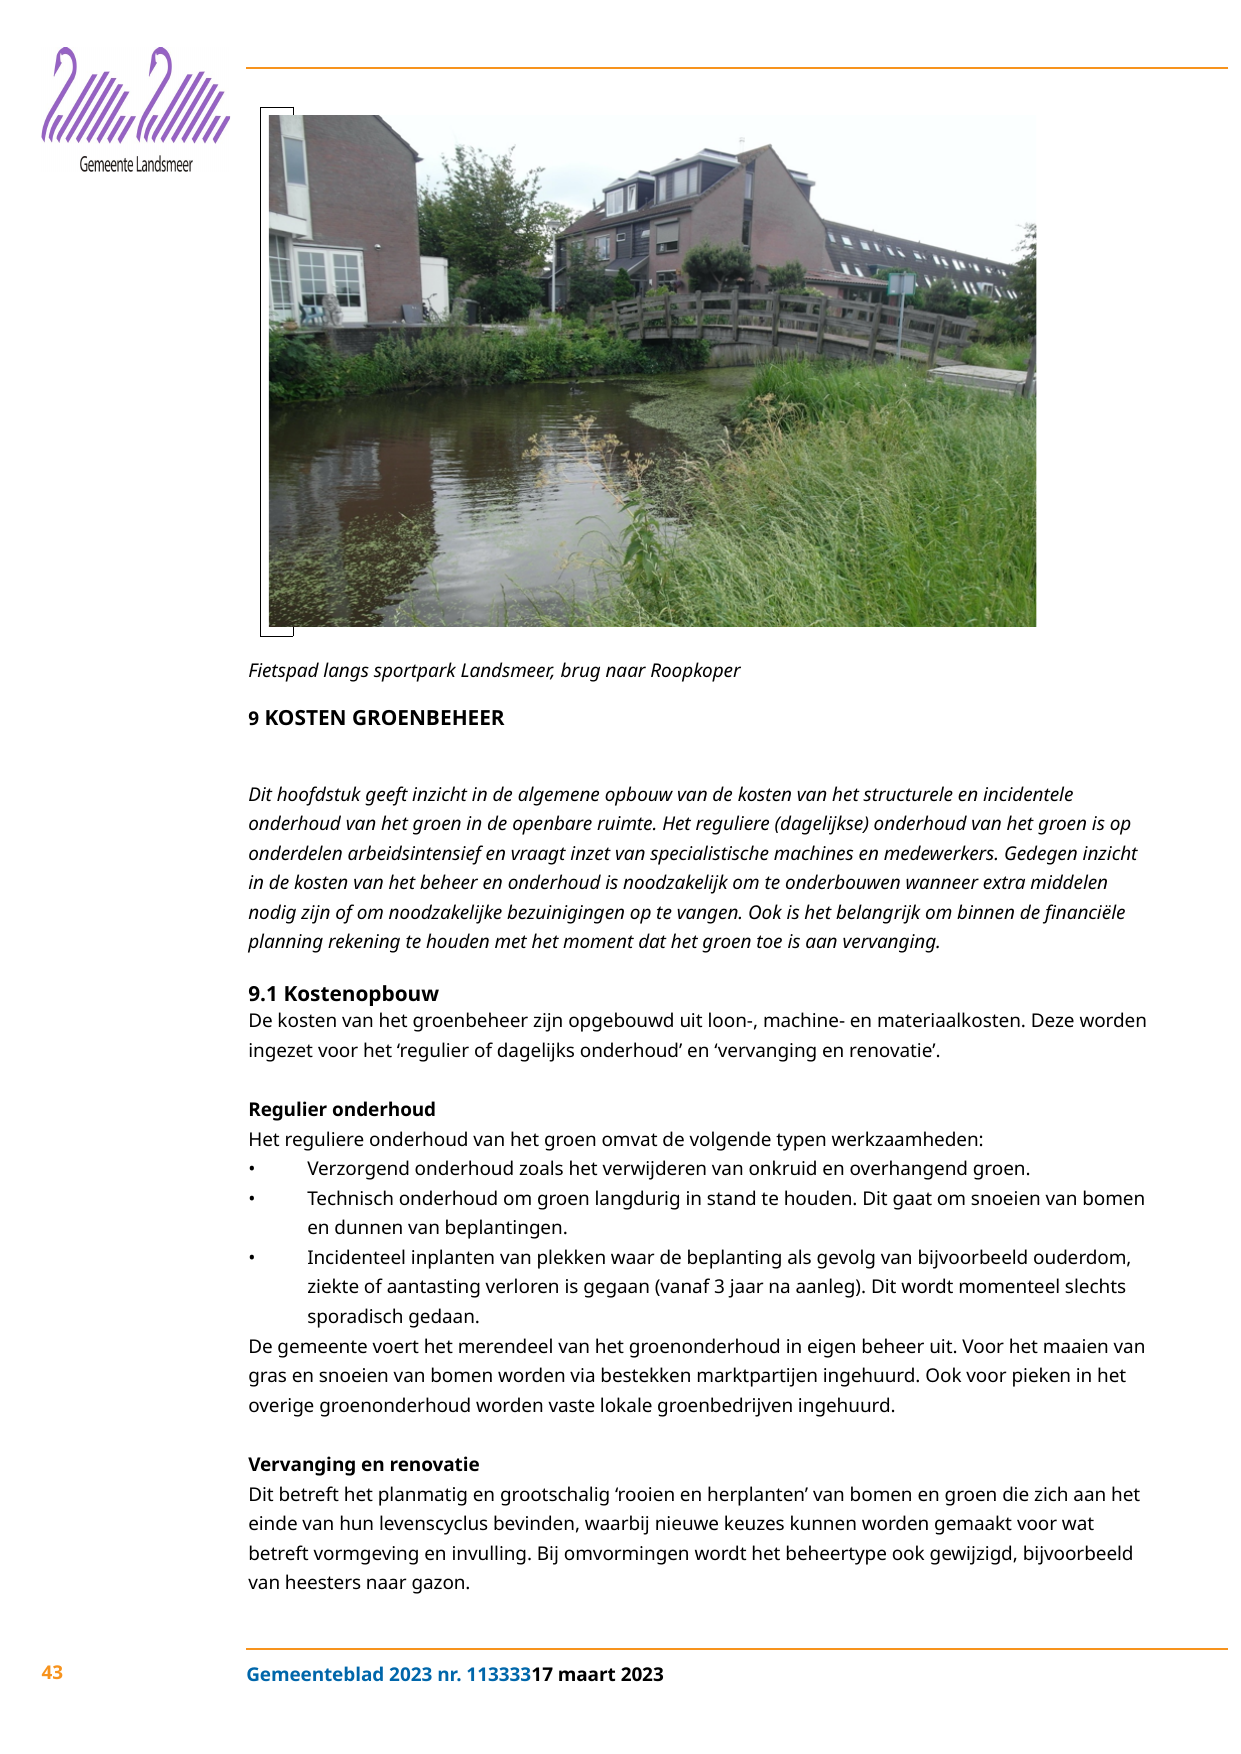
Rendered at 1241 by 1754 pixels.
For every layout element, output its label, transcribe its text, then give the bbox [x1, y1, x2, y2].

list Verzorgend onderhoud zoals het verwijderen van onkruid en overhangend groen. [248, 1155, 1152, 1181]
text 9.1 Kostenopbouw [248, 979, 1152, 1007]
text De kosten van het groenbeheer zijn opgebouwd uit loon-, machine- en materiaalkosten. Deze worden ingezet voor het ‘regulier of dagelijks onderhoud’ en ‘vervanging en renovatie’. [248, 1007, 1152, 1063]
text Regulier onderhoud [248, 1096, 1152, 1122]
text 9 KOSTEN GROENBEHEER [248, 703, 1152, 731]
list Incidenteel inplanten van plekken waar de beplanting als gevolg van bijvoorbeeld ouderdom, ziekte of aantasting verloren is gegaan (vanaf 3 jaar na aanleg). Dit wordt momenteel slechts sporadisch gedaan. [248, 1244, 1152, 1329]
text Het reguliere onderhoud van het groen omvat de volgende typen werkzaamheden: [248, 1126, 1152, 1152]
text Fietspad langs sportpark Landsmeer, brug naar Roopkoper [248, 657, 1152, 683]
list Technisch onderhoud om groen langdurig in stand te houden. Dit gaat om snoeien van bomen en dunnen van beplantingen. [248, 1185, 1152, 1240]
text Vervanging en renovatie [248, 1451, 1152, 1477]
text Dit betreft het planmatig en grootschalig ‘rooien en herplanten’ van bomen en groen die zich aan het einde van hun levenscyclus bevinden, waarbij nieuwe keuzes kunnen worden gemaakt voor wat betreft vormgeving en invulling. Bij omvormingen wordt het beheertype ook gewijzigd, bijvoorbeeld van heesters naar gazon. [248, 1481, 1152, 1595]
text Dit hoofdstuk geeft inzicht in de algemene opbouw van de kosten van het structurele en incidentele onderhoud van het groen in de openbare ruimte. Het reguliere (dagelijkse) onderhoud van het groen is op onderdelen arbeidsintensief en vraagt inzet van specialistische machines en medewerkers. Gedegen inzicht in de kosten van het beheer en onderhoud is noodzakelijk om te onderbouwen wanneer extra middelen nodig zijn of om noodzakelijke bezuinigingen op te vangen. Ook is het belangrijk om binnen de financiële planning rekening te houden met het moment dat het groen toe is aan vervanging. [248, 781, 1152, 954]
picture [41, 47, 231, 172]
picture [268, 115, 1037, 627]
text De gemeente voert het merendeel van het groenonderhoud in eigen beheer uit. Voor het maaien van gras en snoeien van bomen worden via bestekken marktpartijen ingehuurd. Ook voor pieken in het overige groenonderhoud worden vaste lokale groenbedrijven ingehuurd. [248, 1333, 1152, 1418]
